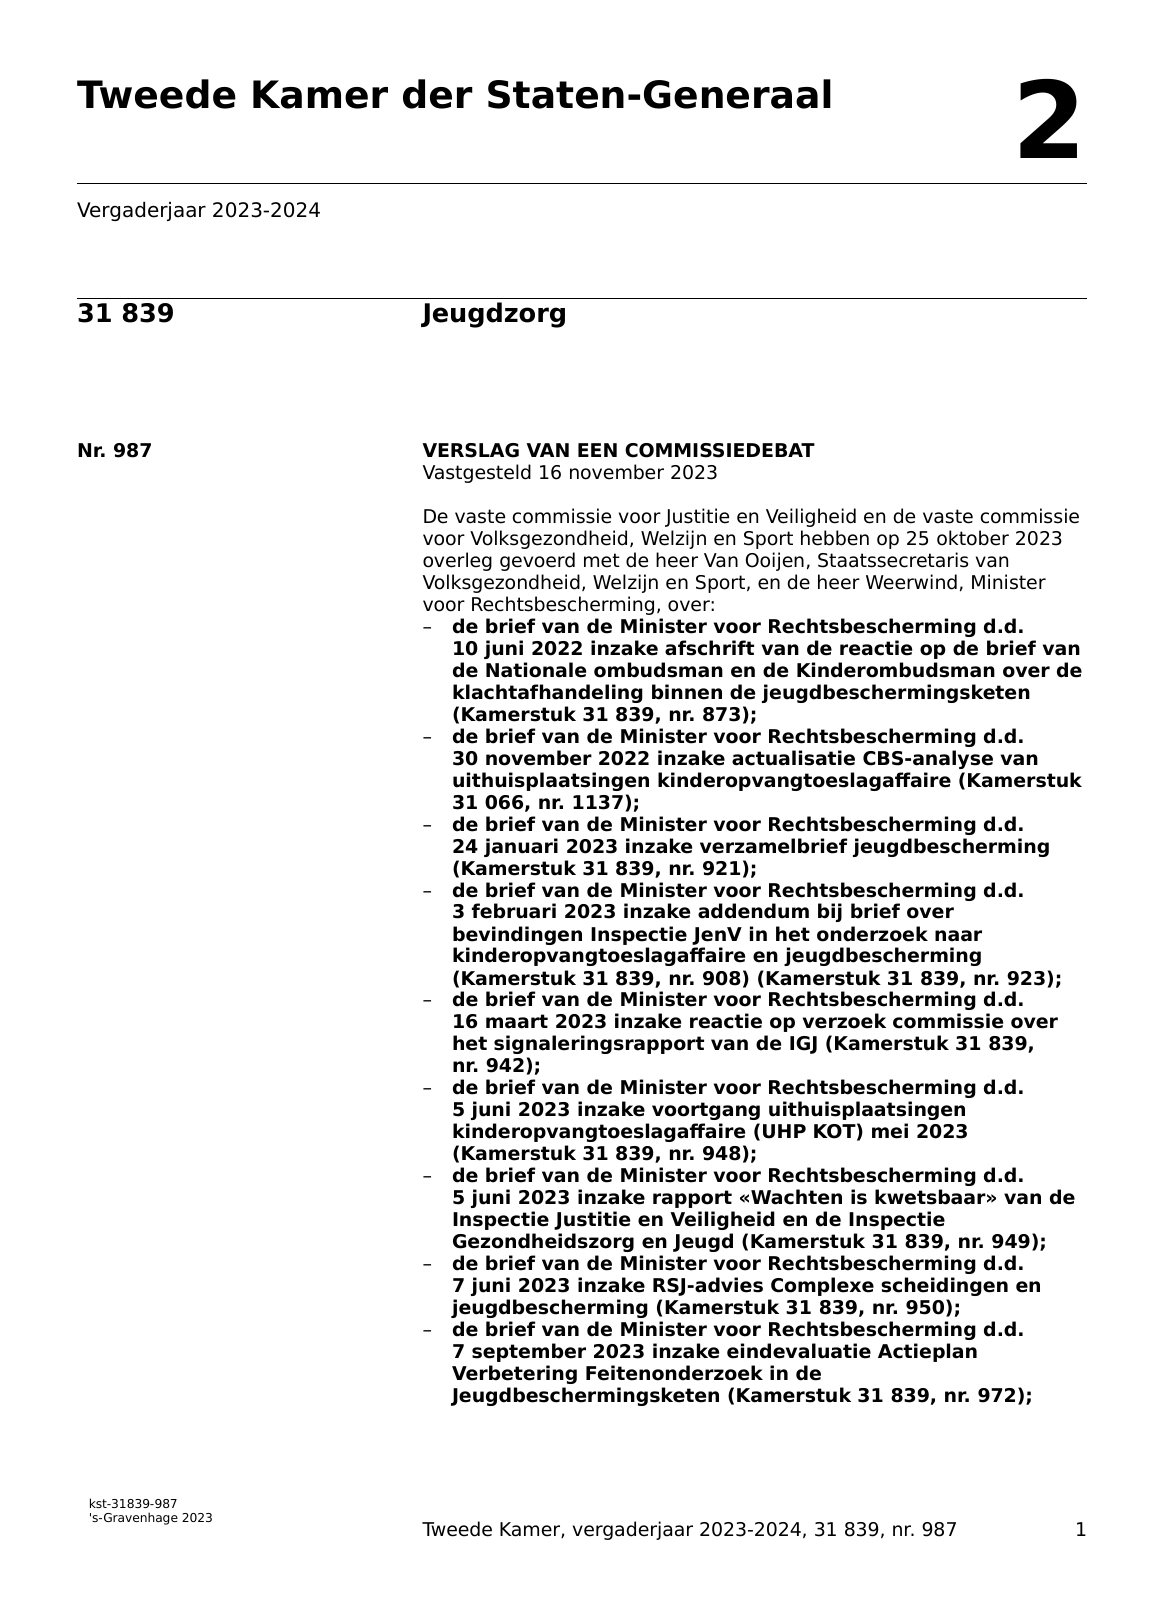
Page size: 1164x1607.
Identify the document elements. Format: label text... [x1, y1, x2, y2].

table_header 2 [886, 59, 1087, 183]
text – de brief van de Minister voor Rechtsbescherming d.d. 5 juni 2023 inzake rapport «Wachten is kwetsbaar» van de Inspectie Justitie en Veiligheid en de Inspectie Gezondheidszorg en Jeugd (Kamerstuk 31 839, nr. 949); [422, 1165, 1087, 1253]
text – de brief van de Minister voor Rechtsbescherming d.d. 30 november 2022 inzake actualisatie CBS-analyse van uithuisplaatsingen kinderopvangtoeslagaffaire (Kamerstuk 31 066, nr. 1137); [422, 726, 1087, 813]
subtitle 31 839 Jeugdzorg [77, 299, 1087, 329]
text Vastgesteld 16 november 2023 [422, 462, 1087, 484]
text – de brief van de Minister voor Rechtsbescherming d.d. 5 juni 2023 inzake voortgang uithuisplaatsingen kinderopvangtoeslagaffaire (UHP KOT) mei 2023 (Kamerstuk 31 839, nr. 948); [422, 1077, 1087, 1165]
text – de brief van de Minister voor Rechtsbescherming d.d. 24 januari 2023 inzake verzamelbrief jeugdbescherming (Kamerstuk 31 839, nr. 921); [422, 813, 1087, 879]
text – de brief van de Minister voor Rechtsbescherming d.d. 7 september 2023 inzake eindevaluatie Actieplan Verbetering Feitenonderzoek in de Jeugdbeschermingsketen (Kamerstuk 31 839, nr. 972); [422, 1319, 1087, 1407]
text kst-31839-987 [88, 1497, 323, 1511]
table_header Tweede Kamer der Staten-Generaal [77, 59, 886, 183]
text De vaste commissie voor Justitie en Veiligheid en de vaste commissie voor Volksgezondheid, Welzijn en Sport hebben op 25 oktober 2023 overleg gevoerd met de heer Van Ooijen, Staatssecretaris van Volksgezondheid, Welzijn en Sport, en de heer Weerwind, Minister voor Rechtsbescherming, over: [422, 506, 1087, 616]
text – de brief van de Minister voor Rechtsbescherming d.d. 7 juni 2023 inzake RSJ-advies Complexe scheidingen en jeugdbescherming (Kamerstuk 31 839, nr. 950); [422, 1253, 1087, 1319]
table_cell Vergaderjaar 2023-2024 [77, 184, 1087, 298]
text – de brief van de Minister voor Rechtsbescherming d.d. 10 juni 2022 inzake afschrift van de reactie op de brief van de Nationale ombudsman en de Kinderombudsman over de klachtafhandeling binnen de jeugdbeschermingsketen (Kamerstuk 31 839, nr. 873); [422, 616, 1087, 726]
text – de brief van de Minister voor Rechtsbescherming d.d. 3 februari 2023 inzake addendum bij brief over bevindingen Inspectie JenV in het onderzoek naar kinderopvangtoeslagaffaire en jeugdbescherming (Kamerstuk 31 839, nr. 908) (Kamerstuk 31 839, nr. 923); [422, 879, 1087, 989]
text – de brief van de Minister voor Rechtsbescherming d.d. 16 maart 2023 inzake reactie op verzoek commissie over het signaleringsrapport van de IGJ (Kamerstuk 31 839, nr. 942); [422, 989, 1087, 1077]
text 's-Gravenhage 2023 [88, 1511, 323, 1525]
subtitle Nr. 987 VERSLAG VAN EEN COMMISSIEDEBAT [77, 440, 1087, 462]
